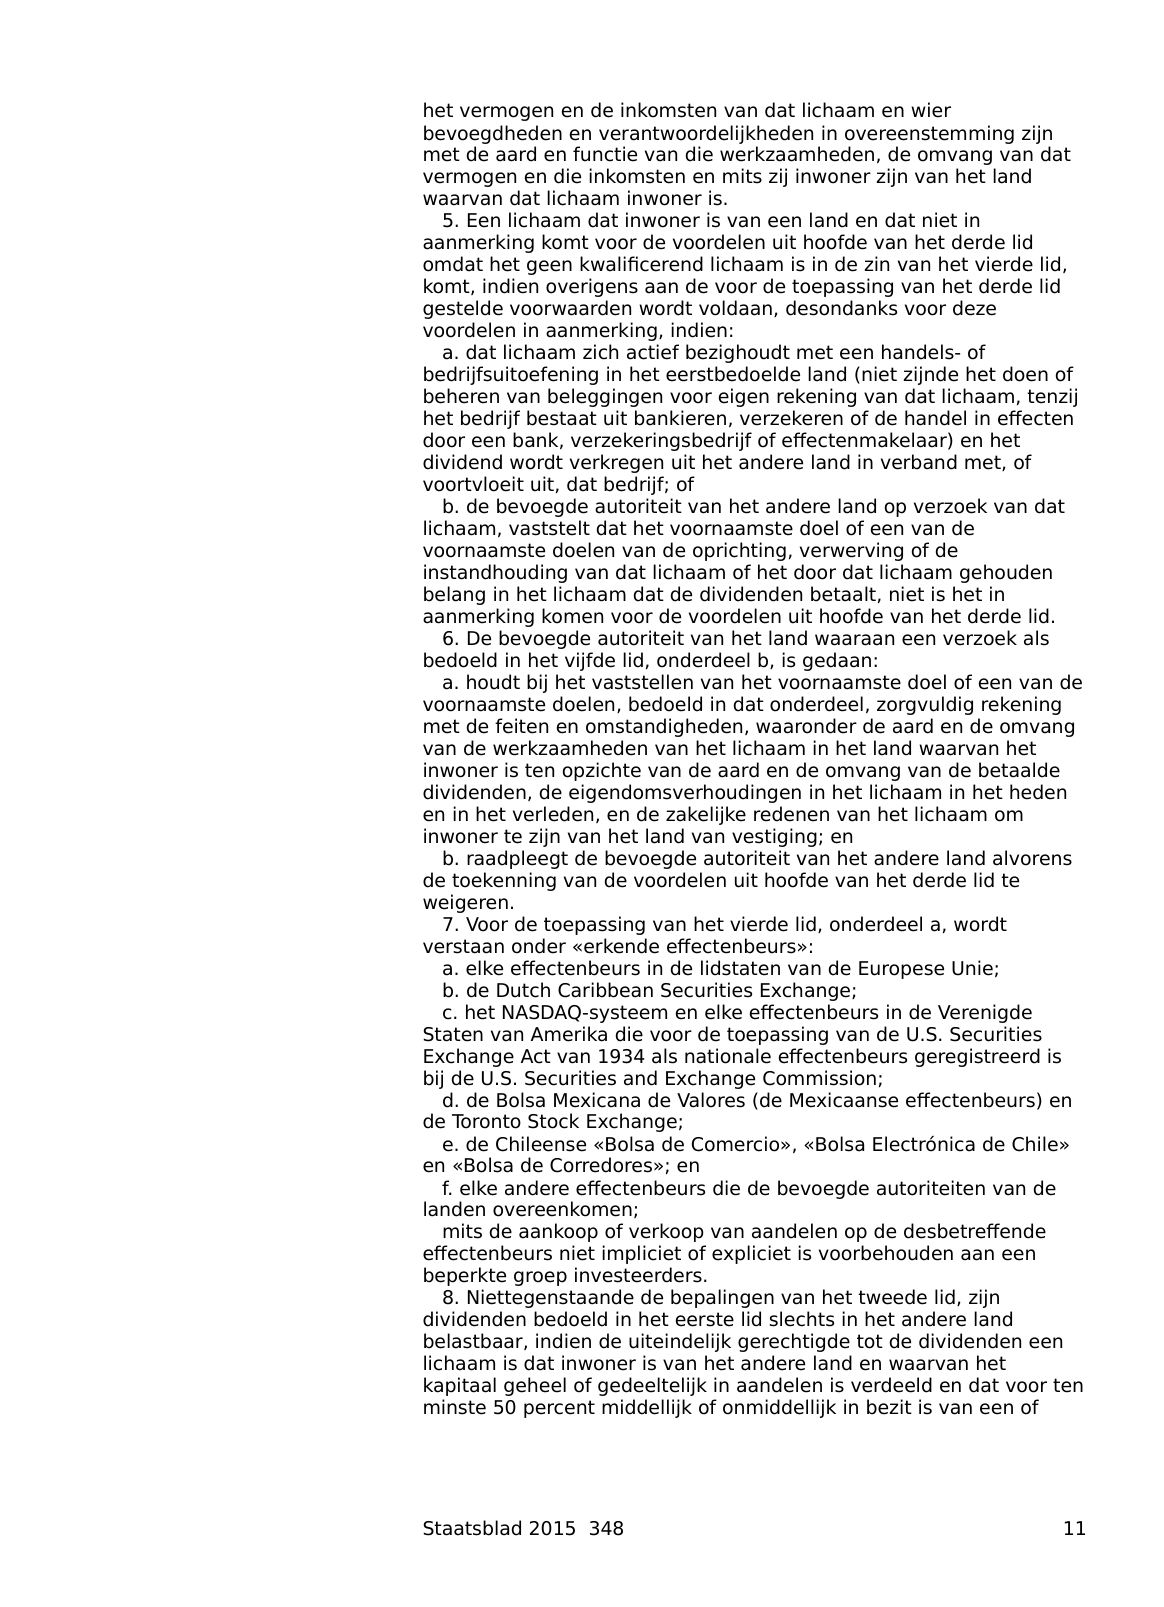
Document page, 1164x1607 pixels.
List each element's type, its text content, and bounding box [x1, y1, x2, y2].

text a. houdt bij het vaststellen van het voornaamste doel of een van de voornaamste doelen, bedoeld in dat onderdeel, zorgvuldig rekening met de feiten en omstandigheden, waaronder de aard en de omvang van de werkzaamheden van het lichaam in het land waarvan het inwoner is ten opzichte van de aard en de omvang van de betaalde dividenden, de eigendomsverhoudingen in het lichaam in het heden en in het verleden, en de zakelijke redenen van het lichaam om inwoner te zijn van het land van vestiging; en [422, 672, 1087, 848]
text 8. Niettegenstaande de bepalingen van het tweede lid, zijn dividenden bedoeld in het eerste lid slechts in het andere land belastbaar, indien de uiteindelijk gerechtigde tot de dividenden een lichaam is dat inwoner is van het andere land en waarvan het kapitaal geheel of gedeeltelijk in aandelen is verdeeld en dat voor ten minste 50 percent middellijk of onmiddellijk in bezit is van een of [422, 1287, 1087, 1419]
text f. elke andere effectenbeurs die de bevoegde autoriteiten van de landen overeenkomen; [422, 1177, 1087, 1221]
text b. raadpleegt de bevoegde autoriteit van het andere land alvorens de toekenning van de voordelen uit hoofde van het derde lid te weigeren. [422, 848, 1087, 914]
text c. het NASDAQ-systeem en elke effectenbeurs in de Verenigde Staten van Amerika die voor de toepassing van de U.S. Securities Exchange Act van 1934 als nationale effectenbeurs geregistreerd is bij de U.S. Securities and Exchange Commission; [422, 1002, 1087, 1089]
text 7. Voor de toepassing van het vierde lid, onderdeel a, wordt verstaan onder «erkende effectenbeurs»: [422, 914, 1087, 958]
text 5. Een lichaam dat inwoner is van een land en dat niet in aanmerking komt voor de voordelen uit hoofde van het derde lid omdat het geen kwalificerend lichaam is in de zin van het vierde lid, komt, indien overigens aan de voor de toepassing van het derde lid gestelde voorwaarden wordt voldaan, desondanks voor deze voordelen in aanmerking, indien: [422, 210, 1087, 342]
text e. de Chileense «Bolsa de Comercio», «Bolsa Electrónica de Chile» en «Bolsa de Corredores»; en [422, 1133, 1087, 1177]
text d. de Bolsa Mexicana de Valores (de Mexicaanse effectenbeurs) en de Toronto Stock Exchange; [422, 1089, 1087, 1133]
text a. elke effectenbeurs in de lidstaten van de Europese Unie; [422, 958, 1087, 979]
text b. de Dutch Caribbean Securities Exchange; [422, 979, 1087, 1002]
text mits de aankoop of verkoop van aandelen op de desbetreffende effectenbeurs niet impliciet of expliciet is voorbehouden aan een beperkte groep investeerders. [422, 1221, 1087, 1287]
text 6. De bevoegde autoriteit van het land waaraan een verzoek als bedoeld in het vijfde lid, onderdeel b, is gedaan: [422, 628, 1087, 672]
text het vermogen en de inkomsten van dat lichaam en wier bevoegdheden en verantwoordelijkheden in overeenstemming zijn met de aard en functie van die werkzaamheden, de omvang van dat vermogen en die inkomsten en mits zij inwoner zijn van het land waarvan dat lichaam inwoner is. [422, 100, 1087, 210]
text b. de bevoegde autoriteit van het andere land op verzoek van dat lichaam, vaststelt dat het voornaamste doel of een van de voornaamste doelen van de oprichting, verwerving of de instandhouding van dat lichaam of het door dat lichaam gehouden belang in het lichaam dat de dividenden betaalt, niet is het in aanmerking komen voor de voordelen uit hoofde van het derde lid. [422, 496, 1087, 628]
text a. dat lichaam zich actief bezighoudt met een handels- of bedrijfsuitoefening in het eerstbedoelde land (niet zijnde het doen of beheren van beleggingen voor eigen rekening van dat lichaam, tenzij het bedrijf bestaat uit bankieren, verzekeren of de handel in effecten door een bank, verzekeringsbedrijf of effectenmakelaar) en het dividend wordt verkregen uit het andere land in verband met, of voortvloeit uit, dat bedrijf; of [422, 342, 1087, 496]
